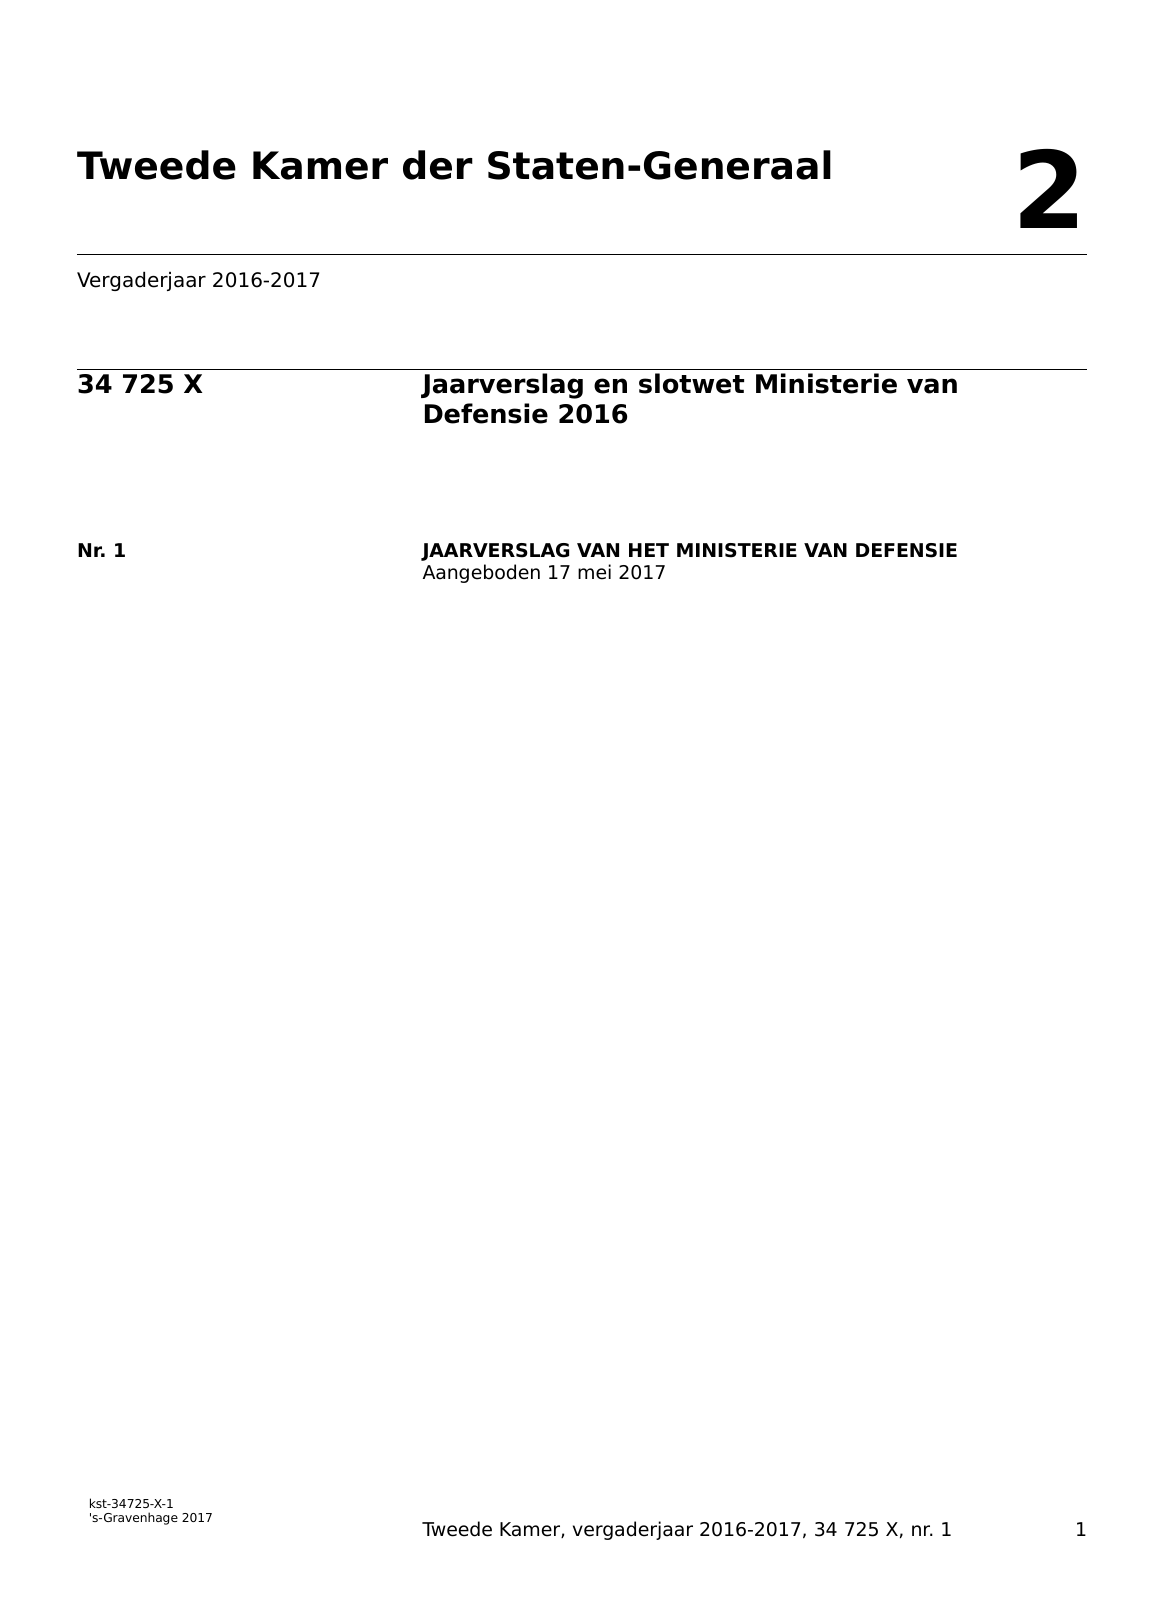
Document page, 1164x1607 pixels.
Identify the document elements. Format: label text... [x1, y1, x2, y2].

table_header Tweede Kamer der Staten-Generaal [77, 130, 886, 254]
subtitle Nr. 1 JAARVERSLAG VAN HET MINISTERIE VAN DEFENSIE [77, 540, 1087, 562]
subtitle 34 725 X Jaarverslag en slotwet Ministerie van Defensie 2016 [77, 370, 1087, 429]
table_header 2 [886, 130, 1087, 254]
table_cell Vergaderjaar 2016-2017 [77, 255, 1087, 369]
text 's-Gravenhage 2017 [88, 1511, 323, 1525]
text Aangeboden 17 mei 2017 [422, 562, 1087, 584]
text kst-34725-X-1 [88, 1497, 323, 1511]
